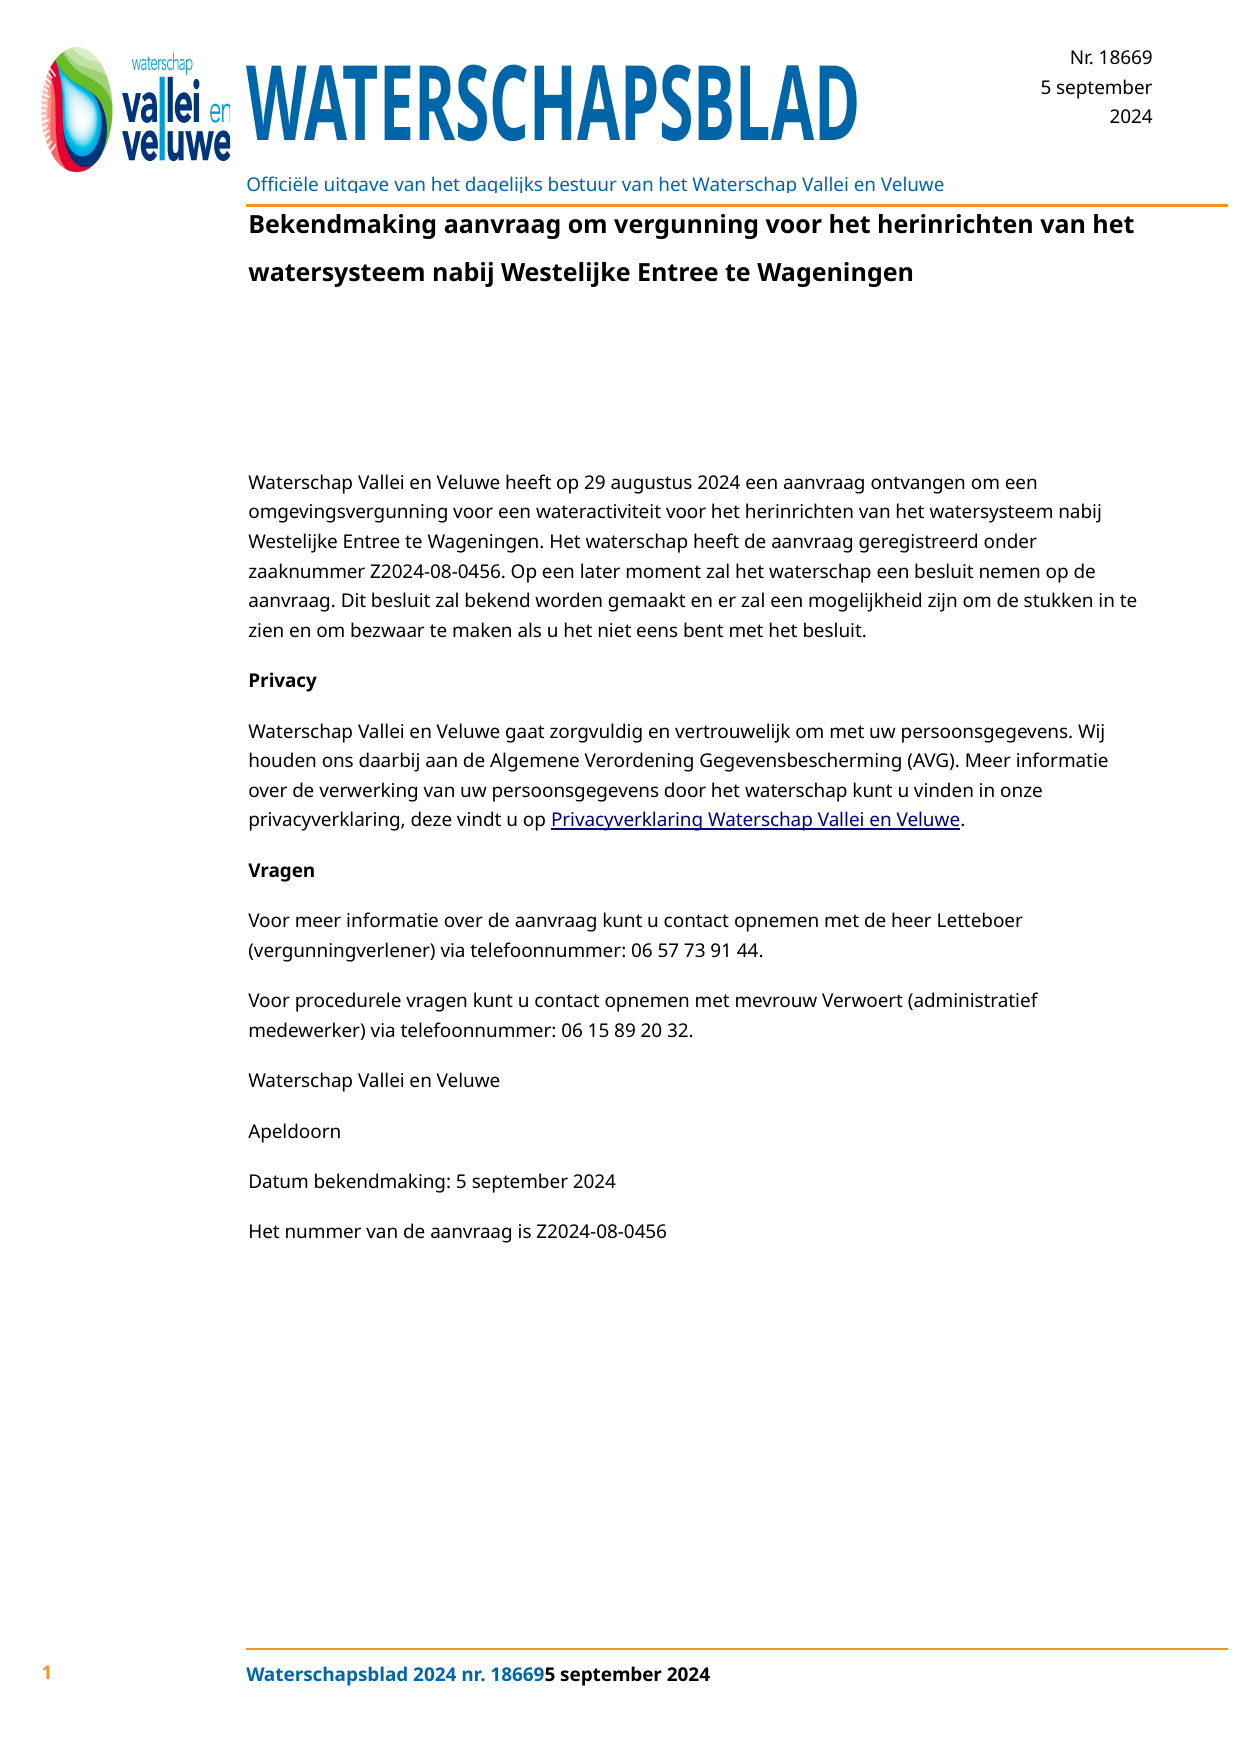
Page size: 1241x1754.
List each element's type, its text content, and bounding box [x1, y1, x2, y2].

text Bekendmaking aanvraag om vergunning voor het herinrichten van het watersysteem nabij Westelijke Entree te Wageningen [248, 207, 1152, 288]
text Voor meer informatie over de aanvraag kunt u contact opnemen met de heer Letteboer (vergunningverlener) via telefoonnummer: 06 57 73 91 44. [248, 907, 1152, 963]
text Privacy [248, 667, 1152, 693]
text Waterschap Vallei en Veluwe [248, 1067, 1152, 1093]
text Voor procedurele vragen kunt u contact opnemen met mevrouw Verwoert (administratief medewerker) via telefoonnummer: 06 15 89 20 32. [248, 987, 1152, 1043]
text Vragen [248, 857, 1152, 883]
text Apeldoorn [248, 1118, 1152, 1144]
text Waterschap Vallei en Veluwe gaat zorgvuldig en vertrouwelijk om met uw persoonsgegevens. Wij houden ons daarbij aan de Algemene Verordening Gegevensbescherming (AVG). Meer informatie over de verwerking van uw persoonsgegevens door het waterschap kunt u vinden in onze privacyverklaring, deze vindt u op Privacyverklaring Waterschap Vallei en Veluwe. [248, 718, 1152, 832]
text Het nummer van de aanvraag is Z2024-08-0456 [248, 1219, 1152, 1244]
picture [41, 47, 231, 172]
text Waterschap Vallei en Veluwe heeft op 29 augustus 2024 een aanvraag ontvangen om een omgevingsvergunning voor een wateractiviteit voor het herinrichten van het watersysteem nabij Westelijke Entree te Wageningen. Het waterschap heeft de aanvraag geregistreerd onder zaaknummer Z2024-08-0456. Op een later moment zal het waterschap een besluit nemen op de aanvraag. Dit besluit zal bekend worden gemaakt en er zal een mogelijkheid zijn om de stukken in te zien en om bezwaar te maken als u het niet eens bent met het besluit. [248, 469, 1152, 643]
text Datum bekendmaking: 5 september 2024 [248, 1168, 1152, 1194]
